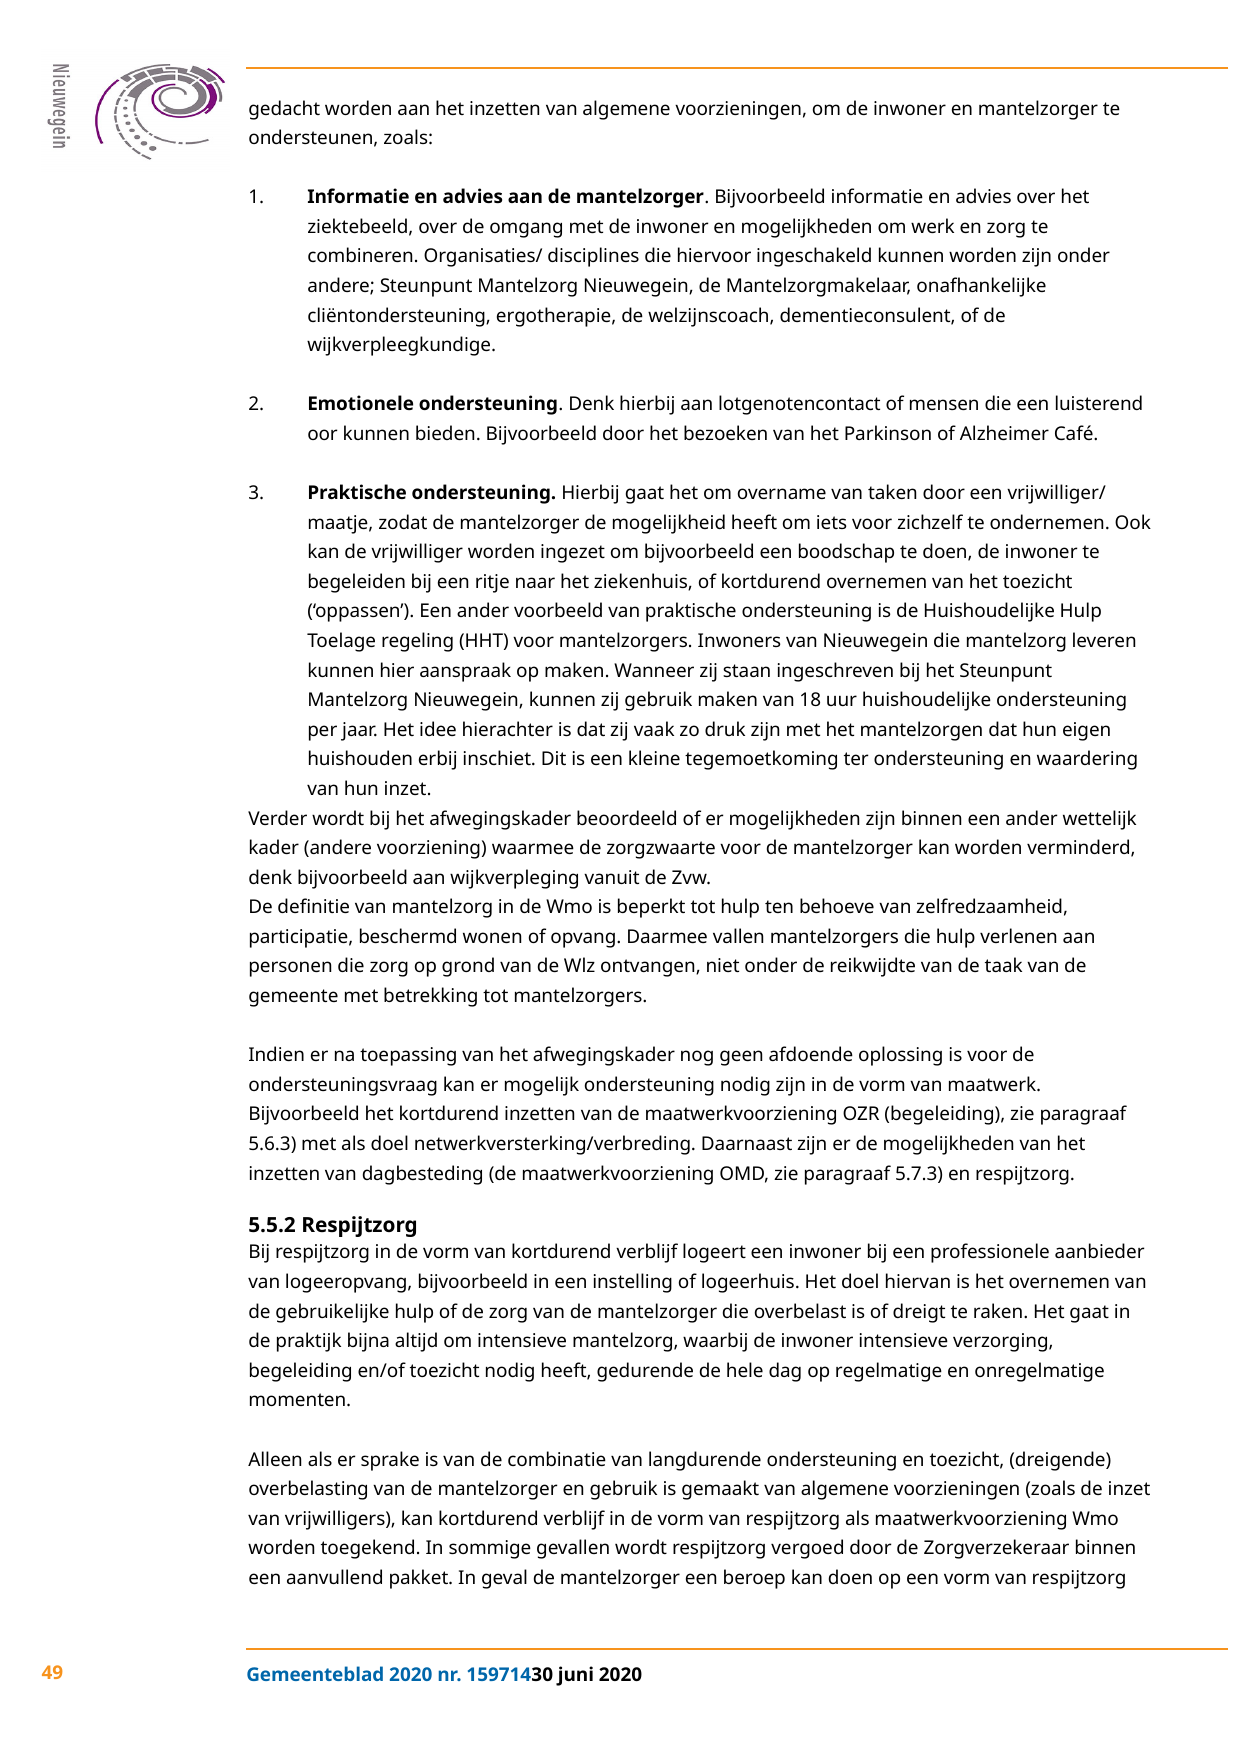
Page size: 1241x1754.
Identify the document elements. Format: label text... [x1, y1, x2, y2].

text 5.5.2 Respijtzorg [248, 1210, 1152, 1239]
text De definitie van mantelzorg in de Wmo is beperkt tot hulp ten behoeve van zelfredzaamheid, participatie, beschermd wonen of opvang. Daarmee vallen mantelzorgers die hulp verlenen aan personen die zorg op grond van de Wlz ontvangen, niet onder de reikwijdte van de taak van de gemeente met betrekking tot mantelzorgers. [248, 893, 1152, 1008]
text Bij respijtzorg in de vorm van kortdurend verblijf logeert een inwoner bij een professionele aanbieder van logeeropvang, bijvoorbeeld in een instelling of logeerhuis. Het doel hiervan is het overnemen van de gebruikelijke hulp of de zorg van de mantelzorger die overbelast is of dreigt te raken. Het gaat in de praktijk bijna altijd om intensieve mantelzorg, waarbij de inwoner intensieve verzorging, begeleiding en/of toezicht nodig heeft, gedurende de hele dag op regelmatige en onregelmatige momenten. [248, 1239, 1152, 1412]
text Indien er na toepassing van het afwegingskader nog geen afdoende oplossing is voor de ondersteuningsvraag kan er mogelijk ondersteuning nodig zijn in de vorm van maatwerk. Bijvoorbeeld het kortdurend inzetten van de maatwerkvoorziening OZR (begeleiding), zie paragraaf 5.6.3) met als doel netwerkversterking/verbreding. Daarnaast zijn er de mogelijkheden van het inzetten van dagbesteding (de maatwerkvoorziening OMD, zie paragraaf 5.7.3) en respijtzorg. [248, 1041, 1152, 1186]
text gedacht worden aan het inzetten van algemene voorzieningen, om de inwoner en mantelzorger te ondersteunen, zoals: [248, 95, 1152, 150]
list Emotionele ondersteuning. Denk hierbij aan lotgenotencontact of mensen die een luisterend oor kunnen bieden. Bijvoorbeeld door het bezoeken van het Parkinson of Alzheimer Café. [248, 391, 1152, 446]
picture [41, 47, 231, 172]
list Praktische ondersteuning. Hierbij gaat het om overname van taken door een vrijwilliger/ maatje, zodat de mantelzorger de mogelijkheid heeft om iets voor zichzelf te ondernemen. Ook kan de vrijwilliger worden ingezet om bijvoorbeeld een boodschap te doen, de inwoner te begeleiden bij een ritje naar het ziekenhuis, of kortdurend overnemen van het toezicht (‘oppassen’). Een ander voorbeeld van praktische ondersteuning is de Huishoudelijke Hulp Toelage regeling (HHT) voor mantelzorgers. Inwoners van Nieuwegein die mantelzorg leveren kunnen hier aanspraak op maken. Wanneer zij staan ingeschreven bij het Steunpunt Mantelzorg Nieuwegein, kunnen zij gebruik maken van 18 uur huishoudelijke ondersteuning per jaar. Het idee hierachter is dat zij vaak zo druk zijn met het mantelzorgen dat hun eigen huishouden erbij inschiet. Dit is een kleine tegemoetkoming ter ondersteuning en waardering van hun inzet. [248, 479, 1152, 801]
text Alleen als er sprake is van de combinatie van langdurende ondersteuning en toezicht, (dreigende) overbelasting van de mantelzorger en gebruik is gemaakt van algemene voorzieningen (zoals de inzet van vrijwilligers), kan kortdurend verblijf in de vorm van respijtzorg als maatwerkvoorziening Wmo worden toegekend. In sommige gevallen wordt respijtzorg vergoed door de Zorgverzekeraar binnen een aanvullend pakket. In geval de mantelzorger een beroep kan doen op een vorm van respijtzorg [248, 1446, 1152, 1590]
list Informatie en advies aan de mantelzorger. Bijvoorbeeld informatie en advies over het ziektebeeld, over de omgang met de inwoner en mogelijkheden om werk en zorg te combineren. Organisaties/ disciplines die hiervoor ingeschakeld kunnen worden zijn onder andere; Steunpunt Mantelzorg Nieuwegein, de Mantelzorgmakelaar, onafhankelijke cliëntondersteuning, ergotherapie, de welzijnscoach, dementieconsulent, of de wijkverpleegkundige. [248, 183, 1152, 357]
text Verder wordt bij het afwegingskader beoordeeld of er mogelijkheden zijn binnen een ander wettelijk kader (andere voorziening) waarmee de zorgzwaarte voor de mantelzorger kan worden verminderd, denk bijvoorbeeld aan wijkverpleging vanuit de Zvw. [248, 805, 1152, 890]
